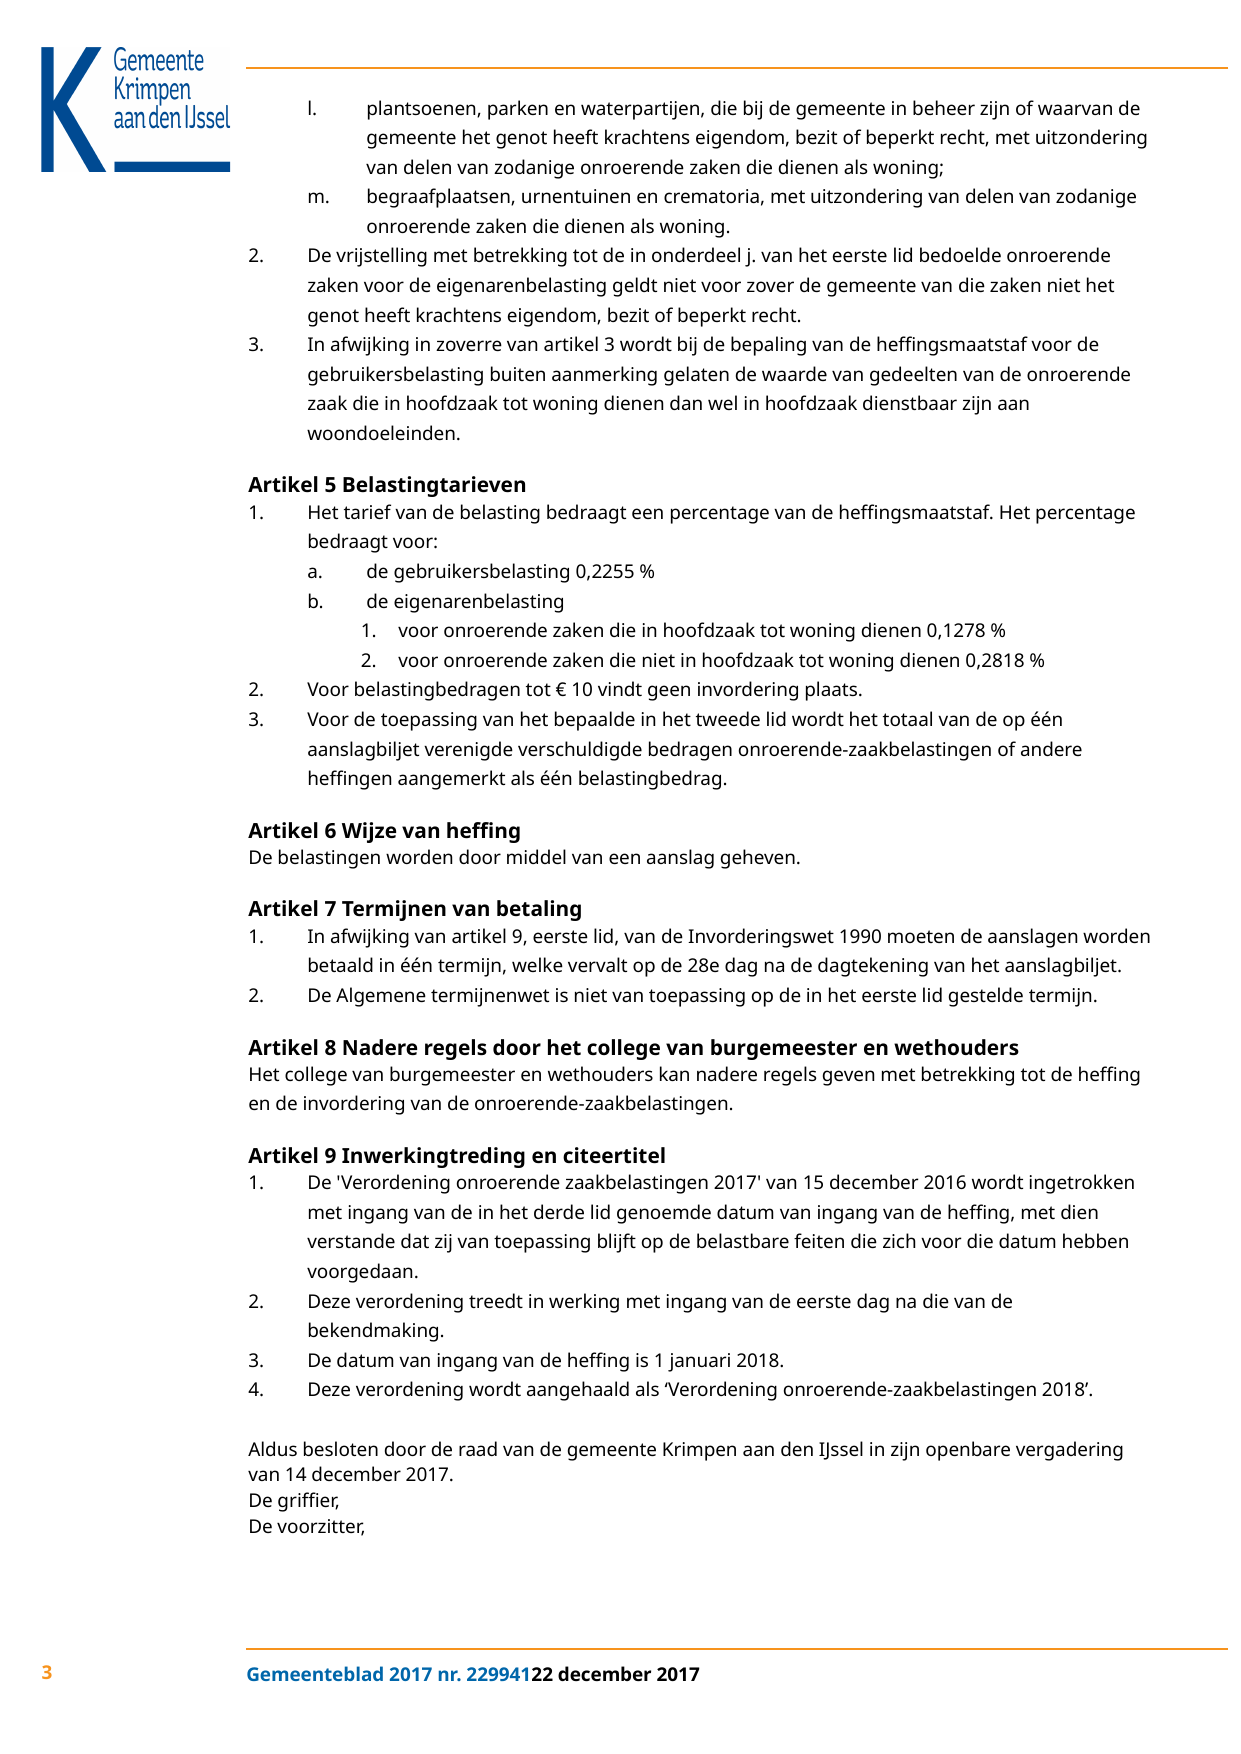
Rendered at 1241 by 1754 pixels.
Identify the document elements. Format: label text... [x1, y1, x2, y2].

picture [41, 47, 231, 172]
list De vrijstelling met betrekking tot de in onderdeel j. van het eerste lid bedoelde onroerende zaken voor de eigenarenbelasting geldt niet voor zover de gemeente van die zaken niet het genot heeft krachtens eigendom, bezit of beperkt recht. [248, 243, 1152, 328]
list De 'Verordening onroerende zaakbelastingen 2017' van 15 december 2016 wordt ingetrokken met ingang van de in het derde lid genoemde datum van ingang van de heffing, met dien verstande dat zij van toepassing blijft op de belastbare feiten die zich voor die datum hebben voorgedaan. [248, 1169, 1152, 1284]
list voor onroerende zaken die in hoofdzaak tot woning dienen 0,1278 % [361, 617, 1152, 643]
text Aldus besloten door de raad van de gemeente Krimpen aan den IJssel in zijn openbare vergadering van 14 december 2017. [248, 1436, 1152, 1487]
text Artikel 5 Belastingtarieven [248, 471, 1152, 499]
text De belastingen worden door middel van een aanslag geheven. [248, 844, 1152, 870]
list Voor belastingbedragen tot € 10 vindt geen invordering plaats. [248, 677, 1152, 702]
text Het college van burgemeester en wethouders kan nadere regels geven met betrekking tot de heffing en de invordering van de onroerende-zaakbelastingen. [248, 1061, 1152, 1116]
list Deze verordening wordt aangehaald als ‘Verordening onroerende-zaakbelastingen 2018’. [248, 1377, 1152, 1402]
list voor onroerende zaken die niet in hoofdzaak tot woning dienen 0,2818 % [361, 647, 1152, 673]
list In afwijking van artikel 9, eerste lid, van de Invorderingswet 1990 moeten de aanslagen worden betaald in één termijn, welke vervalt op de 28e dag na de dagtekening van het aanslagbiljet. [248, 923, 1152, 978]
list Het tarief van de belasting bedraagt een percentage van de heffingsmaatstaf. Het percentage bedraagt voor: [248, 499, 1152, 554]
list plantsoenen, parken en waterpartijen, die bij de gemeente in beheer zijn of waarvan de gemeente het genot heeft krachtens eigendom, bezit of beperkt recht, met uitzondering van delen van zodanige onroerende zaken die dienen als woning; [307, 95, 1152, 180]
list De datum van ingang van de heffing is 1 januari 2018. [248, 1347, 1152, 1373]
text De voorzitter, [248, 1513, 1152, 1539]
text Artikel 9 Inwerkingtreding en citeertitel [248, 1141, 1152, 1169]
list De Algemene termijnenwet is niet van toepassing op de in het eerste lid gestelde termijn. [248, 982, 1152, 1008]
list In afwijking in zoverre van artikel 3 wordt bij de bepaling van de heffingsmaatstaf voor de gebruikersbelasting buiten aanmerking gelaten de waarde van gedeelten van de onroerende zaak die in hoofdzaak tot woning dienen dan wel in hoofdzaak dienstbaar zijn aan woondoeleinden. [248, 331, 1152, 446]
text De griffier, [248, 1487, 1152, 1513]
list de eigenarenbelasting [307, 588, 1152, 613]
list Voor de toepassing van het bepaalde in het tweede lid wordt het totaal van de op één aanslagbiljet verenigde verschuldigde bedragen onroerende-zaakbelastingen of andere heffingen aangemerkt als één belastingbedrag. [248, 706, 1152, 791]
list Deze verordening treedt in werking met ingang van de eerste dag na die van de bekendmaking. [248, 1288, 1152, 1343]
text Artikel 7 Termijnen van betaling [248, 894, 1152, 923]
list begraafplaatsen, urnentuinen en crematoria, met uitzondering van delen van zodanige onroerende zaken die dienen als woning. [307, 183, 1152, 239]
text Artikel 8 Nadere regels door het college van burgemeester en wethouders [248, 1033, 1152, 1061]
list de gebruikersbelasting 0,2255 % [307, 558, 1152, 584]
text Artikel 6 Wijze van heffing [248, 816, 1152, 844]
